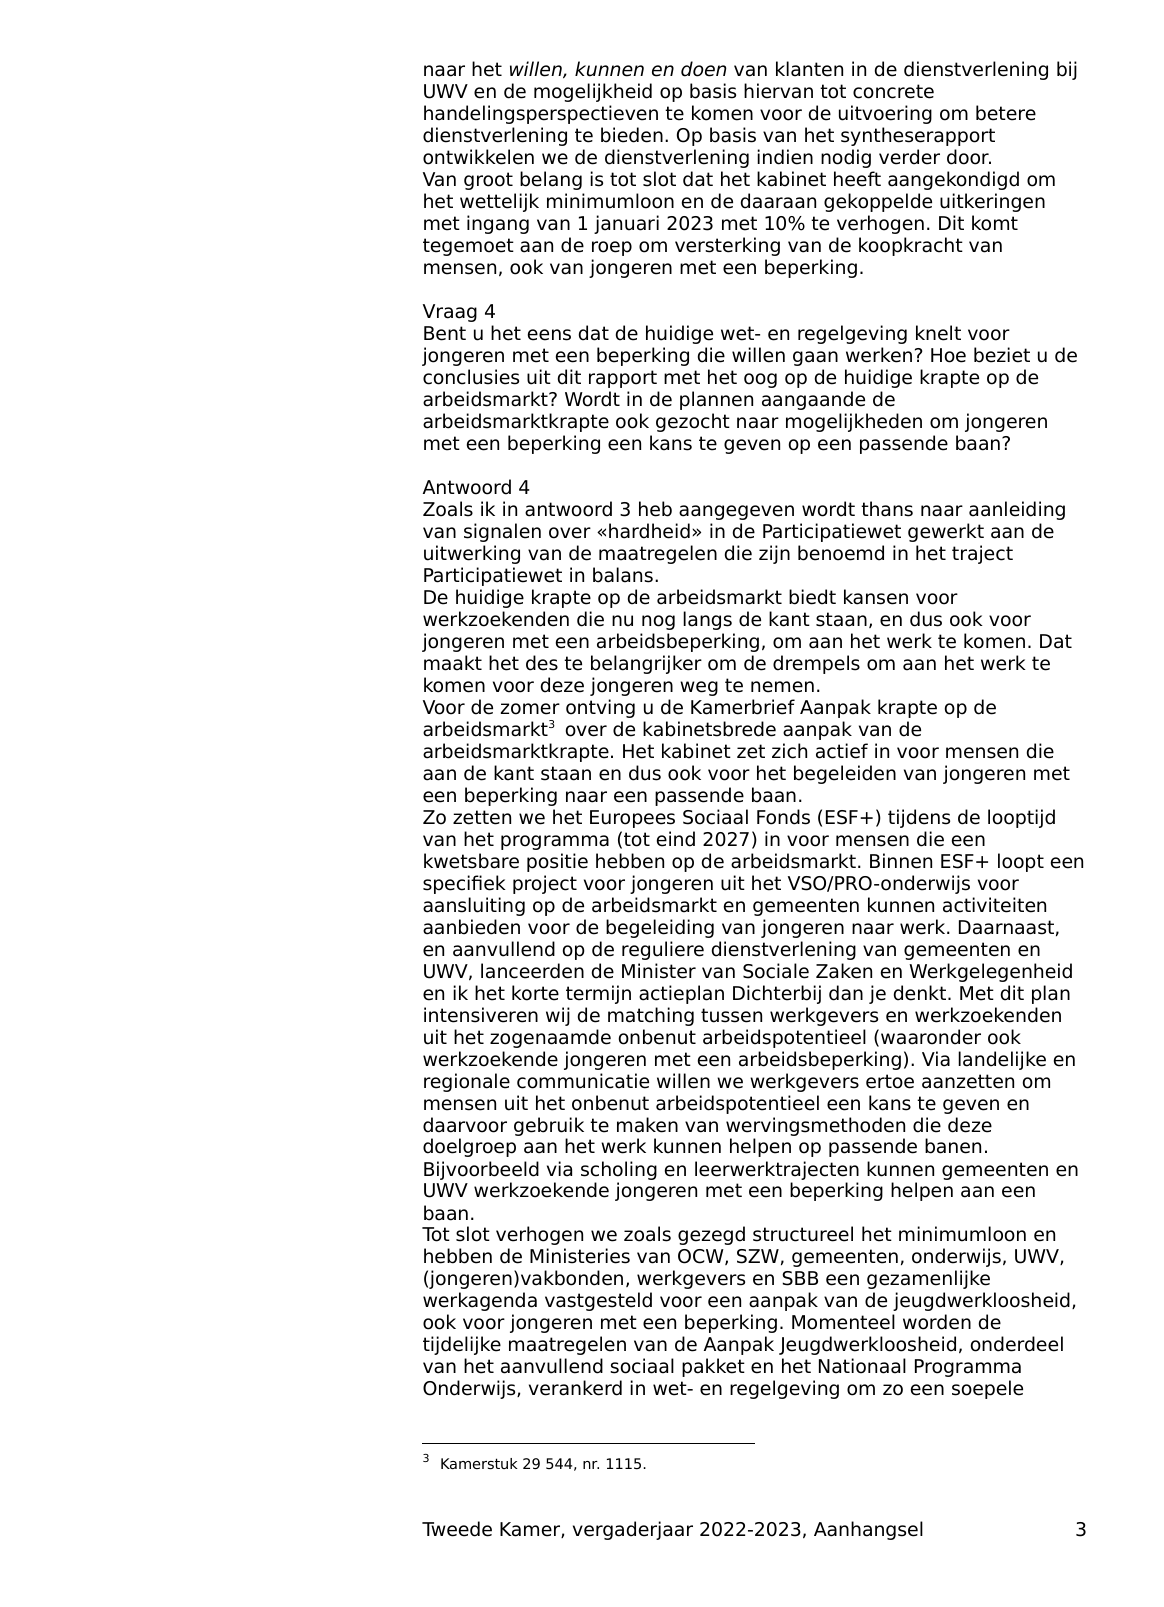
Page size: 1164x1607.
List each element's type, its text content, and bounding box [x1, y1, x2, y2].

text Vraag 4 [422, 301, 1087, 323]
text Bent u het eens dat de huidige wet- en regelgeving knelt voor jongeren met een beperking die willen gaan werken? Hoe beziet u de conclusies uit dit rapport met het oog op de huidige krapte op de arbeidsmarkt? Wordt in de plannen aangaande de arbeidsmarktkrapte ook gezocht naar mogelijkheden om jongeren met een beperking een kans te geven op een passende baan? [422, 323, 1087, 455]
text Zo zetten we het Europees Sociaal Fonds (ESF+) tijdens de looptijd van het programma (tot eind 2027) in voor mensen die een kwetsbare positie hebben op de arbeidsmarkt. Binnen ESF+ loopt een specifiek project voor jongeren uit het VSO/PRO-onderwijs voor aansluiting op de arbeidsmarkt en gemeenten kunnen activiteiten aanbieden voor de begeleiding van jongeren naar werk. Daarnaast, en aanvullend op de reguliere dienstverlening van gemeenten en UWV, lanceerden de Minister van Sociale Zaken en Werkgelegenheid en ik het korte termijn actieplan Dichterbij dan je denkt. Met dit plan intensiveren wij de matching tussen werkgevers en werkzoekenden uit het zogenaamde onbenut arbeidspotentieel (waaronder ook werkzoekende jongeren met een arbeidsbeperking). Via landelijke en regionale communicatie willen we werkgevers ertoe aanzetten om mensen uit het onbenut arbeidspotentieel een kans te geven en daarvoor gebruik te maken van wervingsmethoden die deze doelgroep aan het werk kunnen helpen op passende banen. Bijvoorbeeld via scholing en leerwerktrajecten kunnen gemeenten en UWV werkzoekende jongeren met een beperking helpen aan een baan. [422, 807, 1087, 1224]
text Antwoord 4 [422, 477, 1087, 499]
text Zoals ik in antwoord 3 heb aangegeven wordt thans naar aanleiding van signalen over «hardheid» in de Participatiewet gewerkt aan de uitwerking van de maatregelen die zijn benoemd in het traject Participatiewet in balans. [422, 499, 1087, 587]
text Voor de zomer ontving u de Kamerbrief Aanpak krapte op de arbeidsmarkt over de kabinetsbrede aanpak van de arbeidsmarktkrapte. Het kabinet zet zich actief in voor mensen die aan de kant staan en dus ook voor het begeleiden van jongeren met een beperking naar een passende baan. [422, 697, 1087, 807]
text De huidige krapte op de arbeidsmarkt biedt kansen voor werkzoekenden die nu nog langs de kant staan, en dus ook voor jongeren met een arbeidsbeperking, om aan het werk te komen. Dat maakt het des te belangrijker om de drempels om aan het werk te komen voor deze jongeren weg te nemen. [422, 587, 1087, 697]
text Kamerstuk 29 544, nr. 1115. [422, 1452, 1087, 1474]
text Tot slot verhogen we zoals gezegd structureel het minimumloon en hebben de Ministeries van OCW, SZW, gemeenten, onderwijs, UWV, (jongeren)vakbonden, werkgevers en SBB een gezamenlijke werkagenda vastgesteld voor een aanpak van de jeugdwerkloosheid, ook voor jongeren met een beperking. Momenteel worden de tijdelijke maatregelen van de Aanpak Jeugdwerkloosheid, onderdeel van het aanvullend sociaal pakket en het Nationaal Programma Onderwijs, verankerd in wet- en regelgeving om zo een soepele [422, 1224, 1087, 1400]
text naar het willen, kunnen en doen van klanten in de dienstverlening bij UWV en de mogelijkheid op basis hiervan tot concrete handelingsperspectieven te komen voor de uitvoering om betere dienstverlening te bieden. Op basis van het syntheserapport ontwikkelen we de dienstverlening indien nodig verder door. [422, 59, 1087, 169]
text Van groot belang is tot slot dat het kabinet heeft aangekondigd om het wettelijk minimumloon en de daaraan gekoppelde uitkeringen met ingang van 1 januari 2023 met 10% te verhogen. Dit komt tegemoet aan de roep om versterking van de koopkracht van mensen, ook van jongeren met een beperking. [422, 169, 1087, 279]
